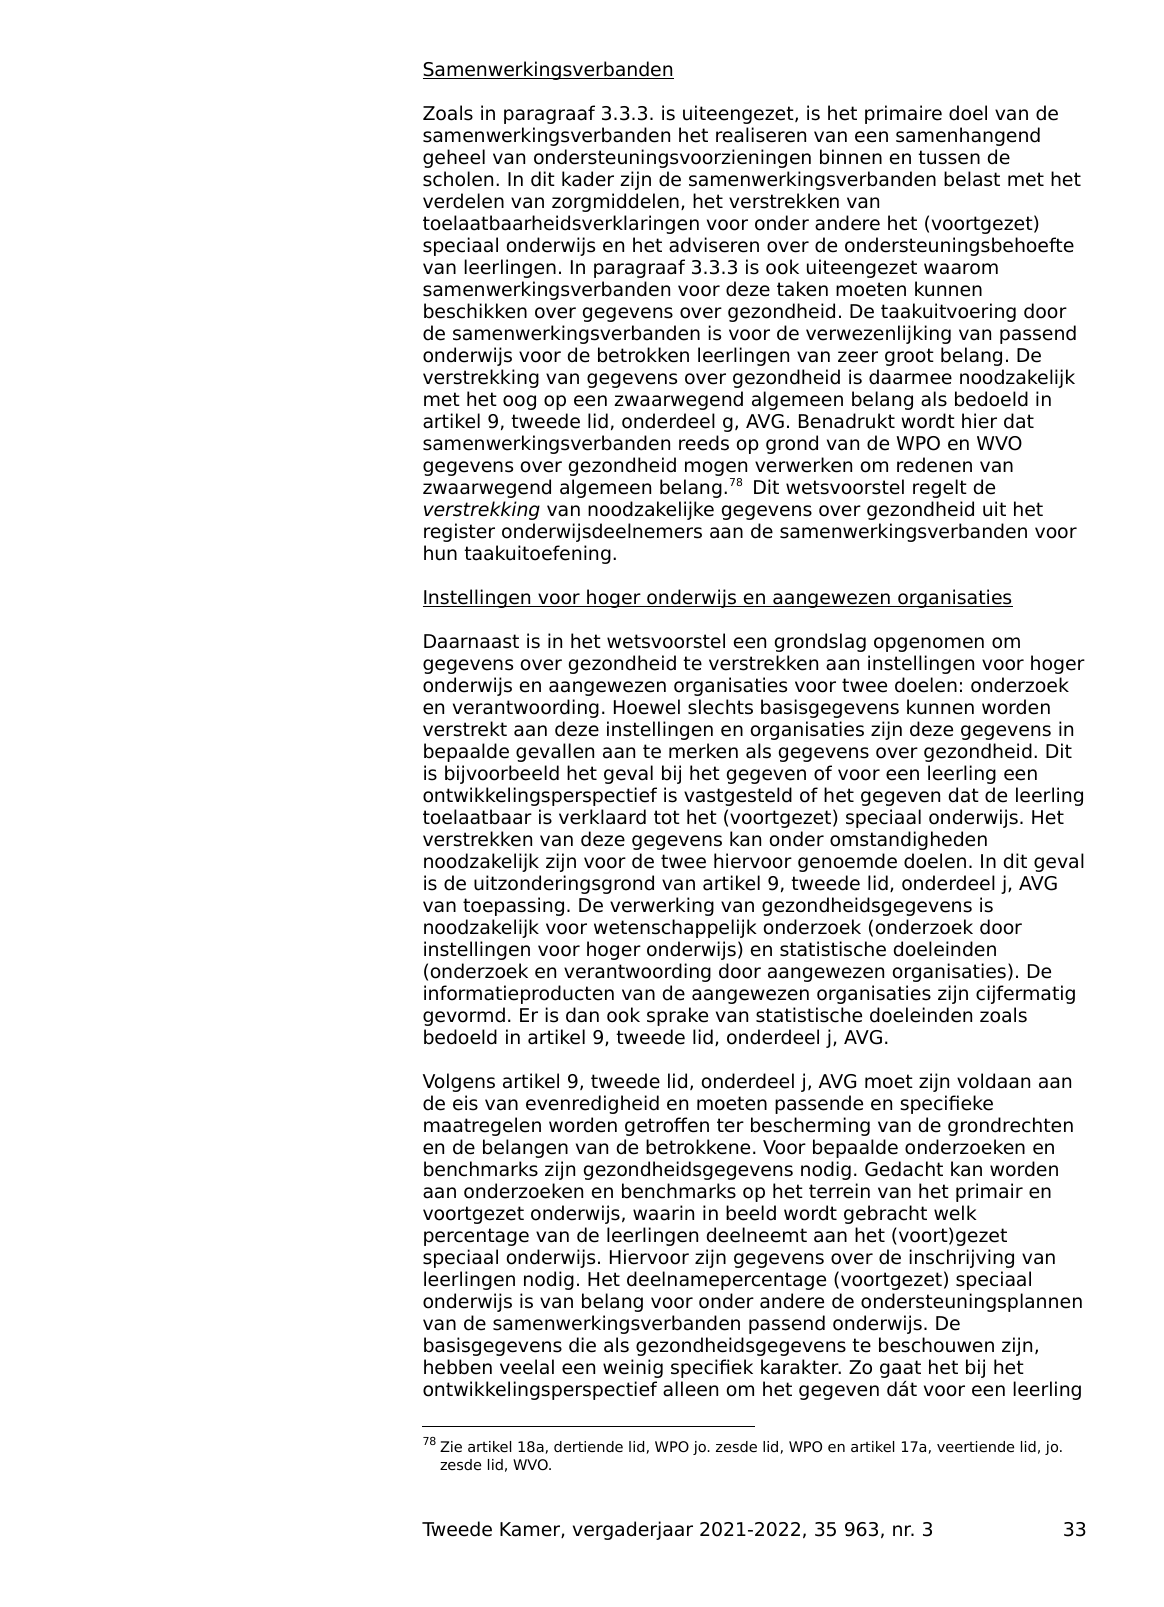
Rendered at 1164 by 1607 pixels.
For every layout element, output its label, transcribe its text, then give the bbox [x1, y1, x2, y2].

text Volgens artikel 9, tweede lid, onderdeel j, AVG moet zijn voldaan aan de eis van evenredigheid en moeten passende en specifieke maatregelen worden getroffen ter bescherming van de grondrechten en de belangen van de betrokkene. Voor bepaalde onderzoeken en benchmarks zijn gezondheidsgegevens nodig. Gedacht kan worden aan onderzoeken en benchmarks op het terrein van het primair en voortgezet onderwijs, waarin in beeld wordt gebracht welk percentage van de leerlingen deelneemt aan het (voort)gezet speciaal onderwijs. Hiervoor zijn gegevens over de inschrijving van leerlingen nodig. Het deelnamepercentage (voortgezet) speciaal onderwijs is van belang voor onder andere de ondersteuningsplannen van de samenwerkingsverbanden passend onderwijs. De basisgegevens die als gezondheidsgegevens te beschouwen zijn, hebben veelal een weinig specifiek karakter. Zo gaat het bij het ontwikkelingsperspectief alleen om het gegeven dát voor een leerling [422, 1071, 1087, 1401]
text Zoals in paragraaf 3.3.3. is uiteengezet, is het primaire doel van de samenwerkingsverbanden het realiseren van een samenhangend geheel van ondersteuningsvoorzieningen binnen en tussen de scholen. In dit kader zijn de samenwerkingsverbanden belast met het verdelen van zorgmiddelen, het verstrekken van toelaatbaarheidsverklaringen voor onder andere het (voortgezet) speciaal onderwijs en het adviseren over de ondersteuningsbehoefte van leerlingen. In paragraaf 3.3.3 is ook uiteengezet waarom samenwerkingsverbanden voor deze taken moeten kunnen beschikken over gegevens over gezondheid. De taakuitvoering door de samenwerkingsverbanden is voor de verwezenlijking van passend onderwijs voor de betrokken leerlingen van zeer groot belang. De verstrekking van gegevens over gezondheid is daarmee noodzakelijk met het oog op een zwaarwegend algemeen belang als bedoeld in artikel 9, tweede lid, onderdeel g, AVG. Benadrukt wordt hier dat samenwerkingsverbanden reeds op grond van de WPO en WVO gegevens over gezondheid mogen verwerken om redenen van zwaarwegend algemeen belang. Dit wetsvoorstel regelt de verstrekking van noodzakelijke gegevens over gezondheid uit het register onderwijsdeelnemers aan de samenwerkingsverbanden voor hun taakuitoefening. [422, 103, 1087, 565]
subtitle Instellingen voor hoger onderwijs en aangewezen organisaties [422, 587, 1087, 609]
text Zie artikel 18a, dertiende lid, WPO jo. zesde lid, WPO en artikel 17a, veertiende lid, jo. zesde lid, WVO. [422, 1435, 1087, 1474]
subtitle Samenwerkingsverbanden [422, 59, 1087, 81]
text Daarnaast is in het wetsvoorstel een grondslag opgenomen om gegevens over gezondheid te verstrekken aan instellingen voor hoger onderwijs en aangewezen organisaties voor twee doelen: onderzoek en verantwoording. Hoewel slechts basisgegevens kunnen worden verstrekt aan deze instellingen en organisaties zijn deze gegevens in bepaalde gevallen aan te merken als gegevens over gezondheid. Dit is bijvoorbeeld het geval bij het gegeven of voor een leerling een ontwikkelingsperspectief is vastgesteld of het gegeven dat de leerling toelaatbaar is verklaard tot het (voortgezet) speciaal onderwijs. Het verstrekken van deze gegevens kan onder omstandigheden noodzakelijk zijn voor de twee hiervoor genoemde doelen. In dit geval is de uitzonderingsgrond van artikel 9, tweede lid, onderdeel j, AVG van toepassing. De verwerking van gezondheidsgegevens is noodzakelijk voor wetenschappelijk onderzoek (onderzoek door instellingen voor hoger onderwijs) en statistische doeleinden (onderzoek en verantwoording door aangewezen organisaties). De informatieproducten van de aangewezen organisaties zijn cijfermatig gevormd. Er is dan ook sprake van statistische doeleinden zoals bedoeld in artikel 9, tweede lid, onderdeel j, AVG. [422, 631, 1087, 1049]
